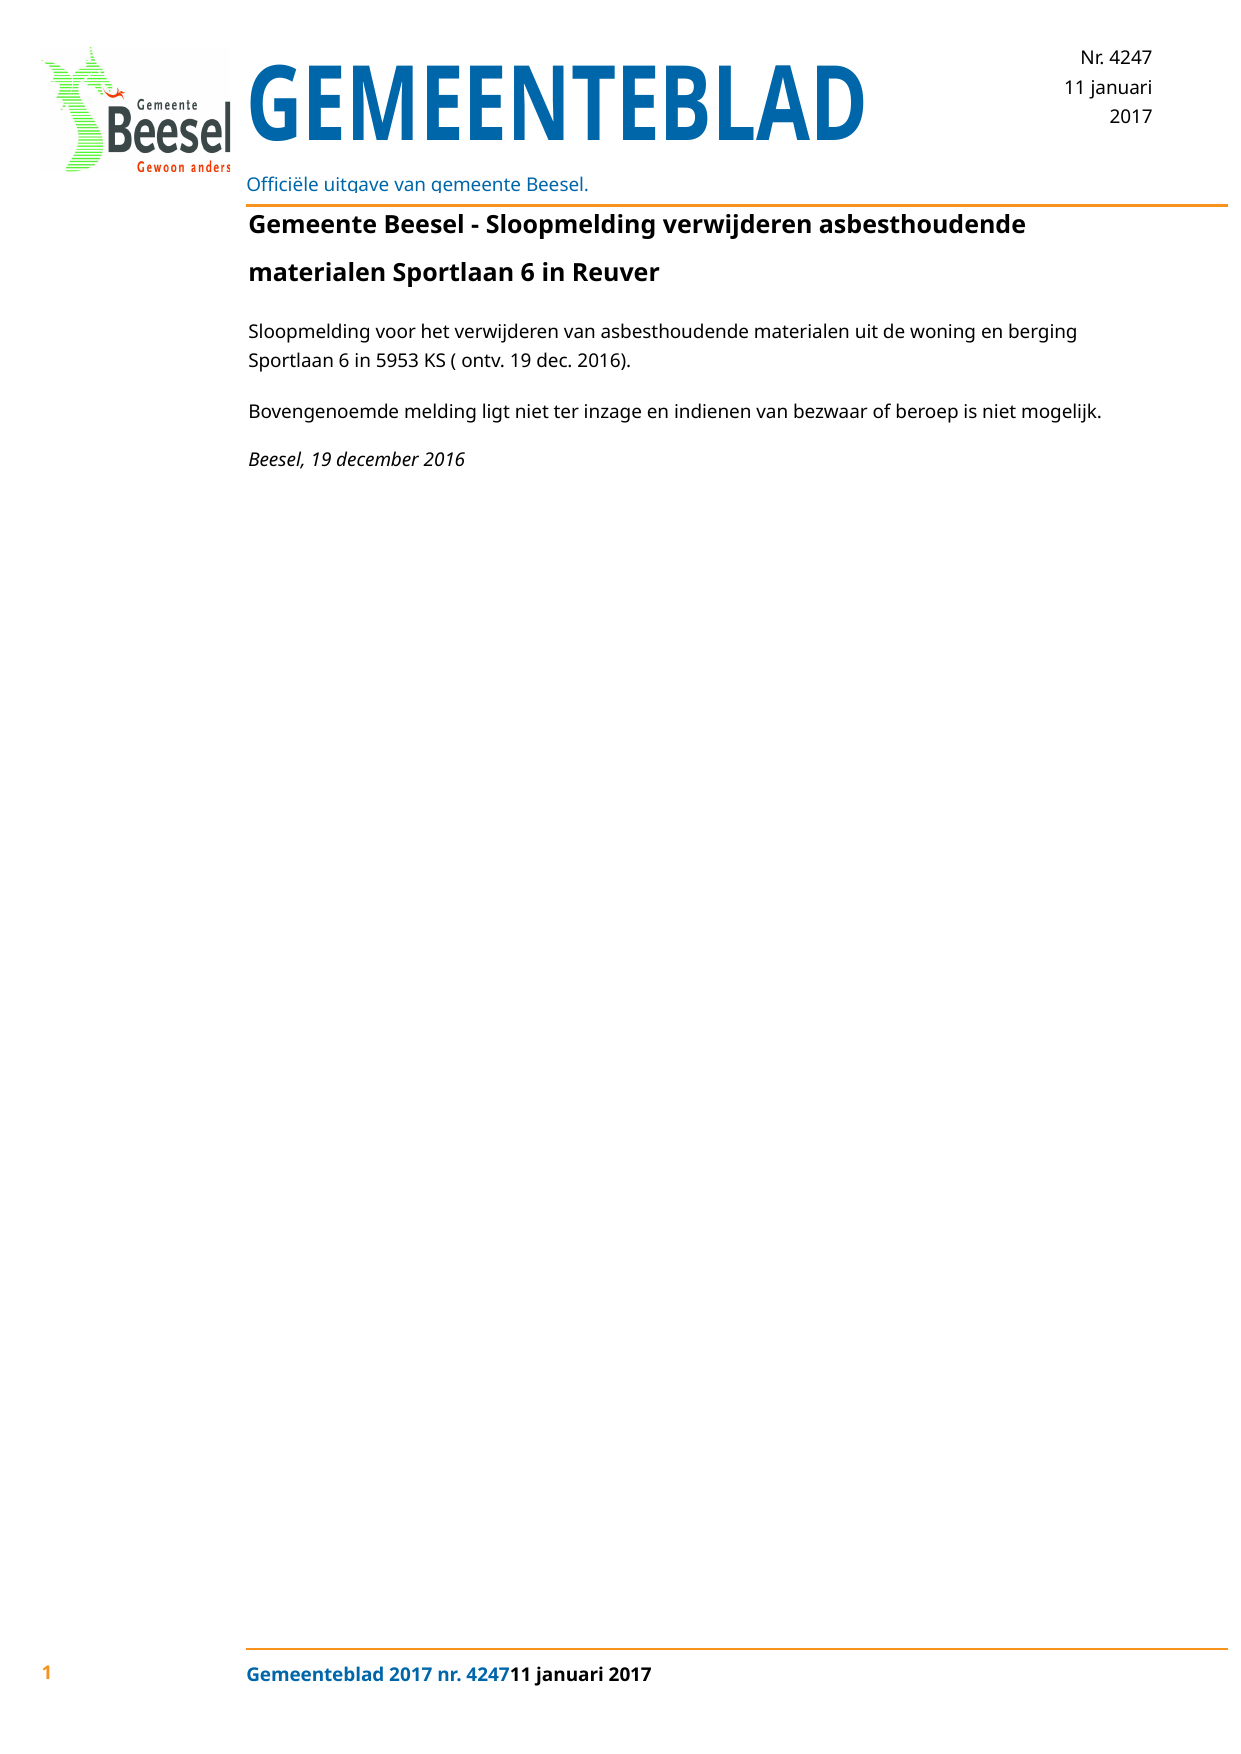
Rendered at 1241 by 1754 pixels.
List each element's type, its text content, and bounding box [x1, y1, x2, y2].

text Bovengenoemde melding ligt niet ter inzage en indienen van bezwaar of beroep is niet mogelijk. [248, 398, 1152, 424]
text Sloopmelding voor het verwijderen van asbesthoudende materialen uit de woning en berging Sportlaan 6 in 5953 KS ( ontv. 19 dec. 2016). [248, 318, 1152, 373]
text Beesel, 19 december 2016 [248, 446, 1152, 471]
text Gemeente Beesel - Sloopmelding verwijderen asbesthoudende materialen Sportlaan 6 in Reuver [248, 207, 1152, 288]
picture [41, 47, 231, 172]
